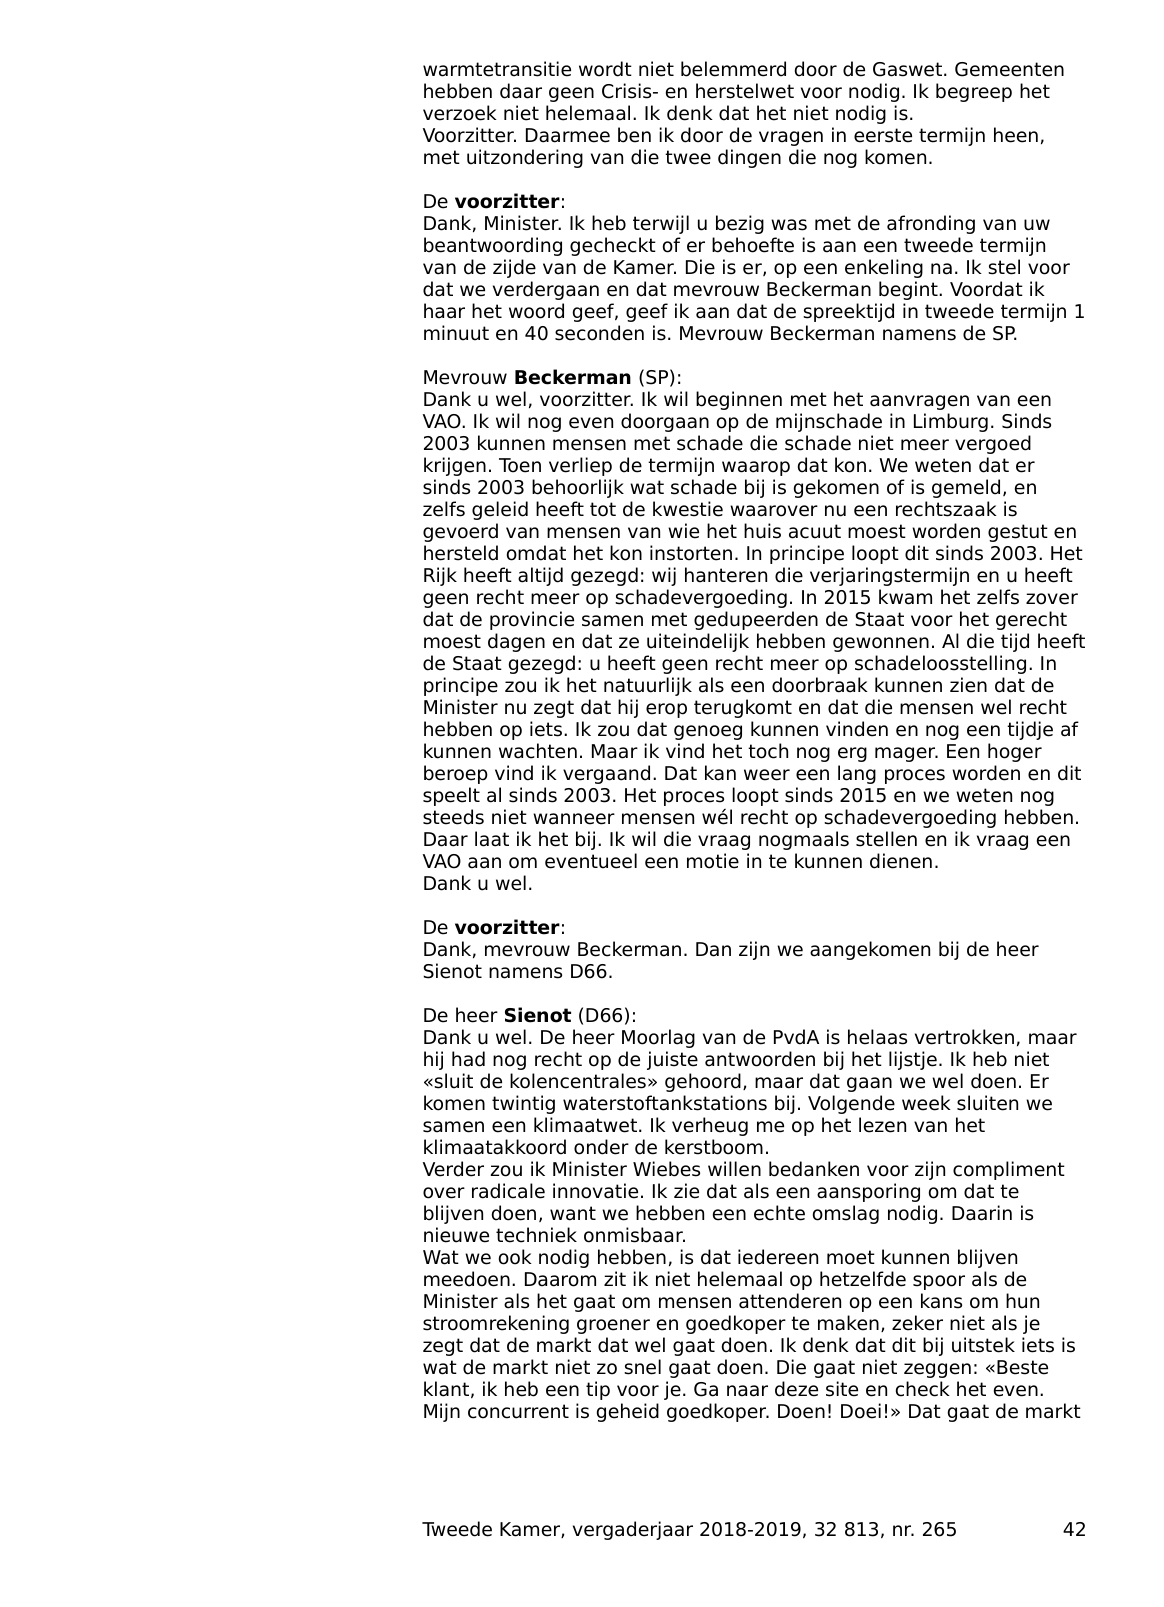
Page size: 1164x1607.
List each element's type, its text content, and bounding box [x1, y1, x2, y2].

text De voorzitter: [422, 191, 1087, 213]
text Wat we ook nodig hebben, is dat iedereen moet kunnen blijven meedoen. Daarom zit ik niet helemaal op hetzelfde spoor als de Minister als het gaat om mensen attenderen op een kans om hun stroomrekening groener en goedkoper te maken, zeker niet als je zegt dat de markt dat wel gaat doen. Ik denk dat dit bij uitstek iets is wat de markt niet zo snel gaat doen. Die gaat niet zeggen: «Beste klant, ik heb een tip voor je. Ga naar deze site en check het even. Mijn concurrent is geheid goedkoper. Doen! Doei!» Dat gaat de markt [422, 1247, 1087, 1423]
text warmtetransitie wordt niet belemmerd door de Gaswet. Gemeenten hebben daar geen Crisis- en herstelwet voor nodig. Ik begreep het verzoek niet helemaal. Ik denk dat het niet nodig is. [422, 59, 1087, 125]
text Dank u wel, voorzitter. Ik wil beginnen met het aanvragen van een VAO. Ik wil nog even doorgaan op de mijnschade in Limburg. Sinds 2003 kunnen mensen met schade die schade niet meer vergoed krijgen. Toen verliep de termijn waarop dat kon. We weten dat er sinds 2003 behoorlijk wat schade bij is gekomen of is gemeld, en zelfs geleid heeft tot de kwestie waarover nu een rechtszaak is gevoerd van mensen van wie het huis acuut moest worden gestut en hersteld omdat het kon instorten. In principe loopt dit sinds 2003. Het Rijk heeft altijd gezegd: wij hanteren die verjaringstermijn en u heeft geen recht meer op schadevergoeding. In 2015 kwam het zelfs zover dat de provincie samen met gedupeerden de Staat voor het gerecht moest dagen en dat ze uiteindelijk hebben gewonnen. Al die tijd heeft de Staat gezegd: u heeft geen recht meer op schadeloosstelling. In principe zou ik het natuurlijk als een doorbraak kunnen zien dat de Minister nu zegt dat hij erop terugkomt en dat die mensen wel recht hebben op iets. Ik zou dat genoeg kunnen vinden en nog een tijdje af kunnen wachten. Maar ik vind het toch nog erg mager. Een hoger beroep vind ik vergaand. Dat kan weer een lang proces worden en dit speelt al sinds 2003. Het proces loopt sinds 2015 en we weten nog steeds niet wanneer mensen wél recht op schadevergoeding hebben. Daar laat ik het bij. Ik wil die vraag nogmaals stellen en ik vraag een VAO aan om eventueel een motie in te kunnen dienen. [422, 389, 1087, 873]
text Dank u wel. [422, 873, 1087, 895]
text Mevrouw Beckerman (SP): [422, 367, 1087, 389]
text De voorzitter: [422, 917, 1087, 939]
text Dank u wel. De heer Moorlag van de PvdA is helaas vertrokken, maar hij had nog recht op de juiste antwoorden bij het lijstje. Ik heb niet «sluit de kolencentrales» gehoord, maar dat gaan we wel doen. Er komen twintig waterstoftankstations bij. Volgende week sluiten we samen een klimaatwet. Ik verheug me op het lezen van het klimaatakkoord onder de kerstboom. [422, 1027, 1087, 1159]
text Dank, Minister. Ik heb terwijl u bezig was met de afronding van uw beantwoording gecheckt of er behoefte is aan een tweede termijn van de zijde van de Kamer. Die is er, op een enkeling na. Ik stel voor dat we verdergaan en dat mevrouw Beckerman begint. Voordat ik haar het woord geef, geef ik aan dat de spreektijd in tweede termijn 1 minuut en 40 seconden is. Mevrouw Beckerman namens de SP. [422, 213, 1087, 345]
text Verder zou ik Minister Wiebes willen bedanken voor zijn compliment over radicale innovatie. Ik zie dat als een aansporing om dat te blijven doen, want we hebben een echte omslag nodig. Daarin is nieuwe techniek onmisbaar. [422, 1159, 1087, 1247]
text Voorzitter. Daarmee ben ik door de vragen in eerste termijn heen, met uitzondering van die twee dingen die nog komen. [422, 125, 1087, 169]
text Dank, mevrouw Beckerman. Dan zijn we aangekomen bij de heer Sienot namens D66. [422, 939, 1087, 983]
text De heer Sienot (D66): [422, 1005, 1087, 1027]
